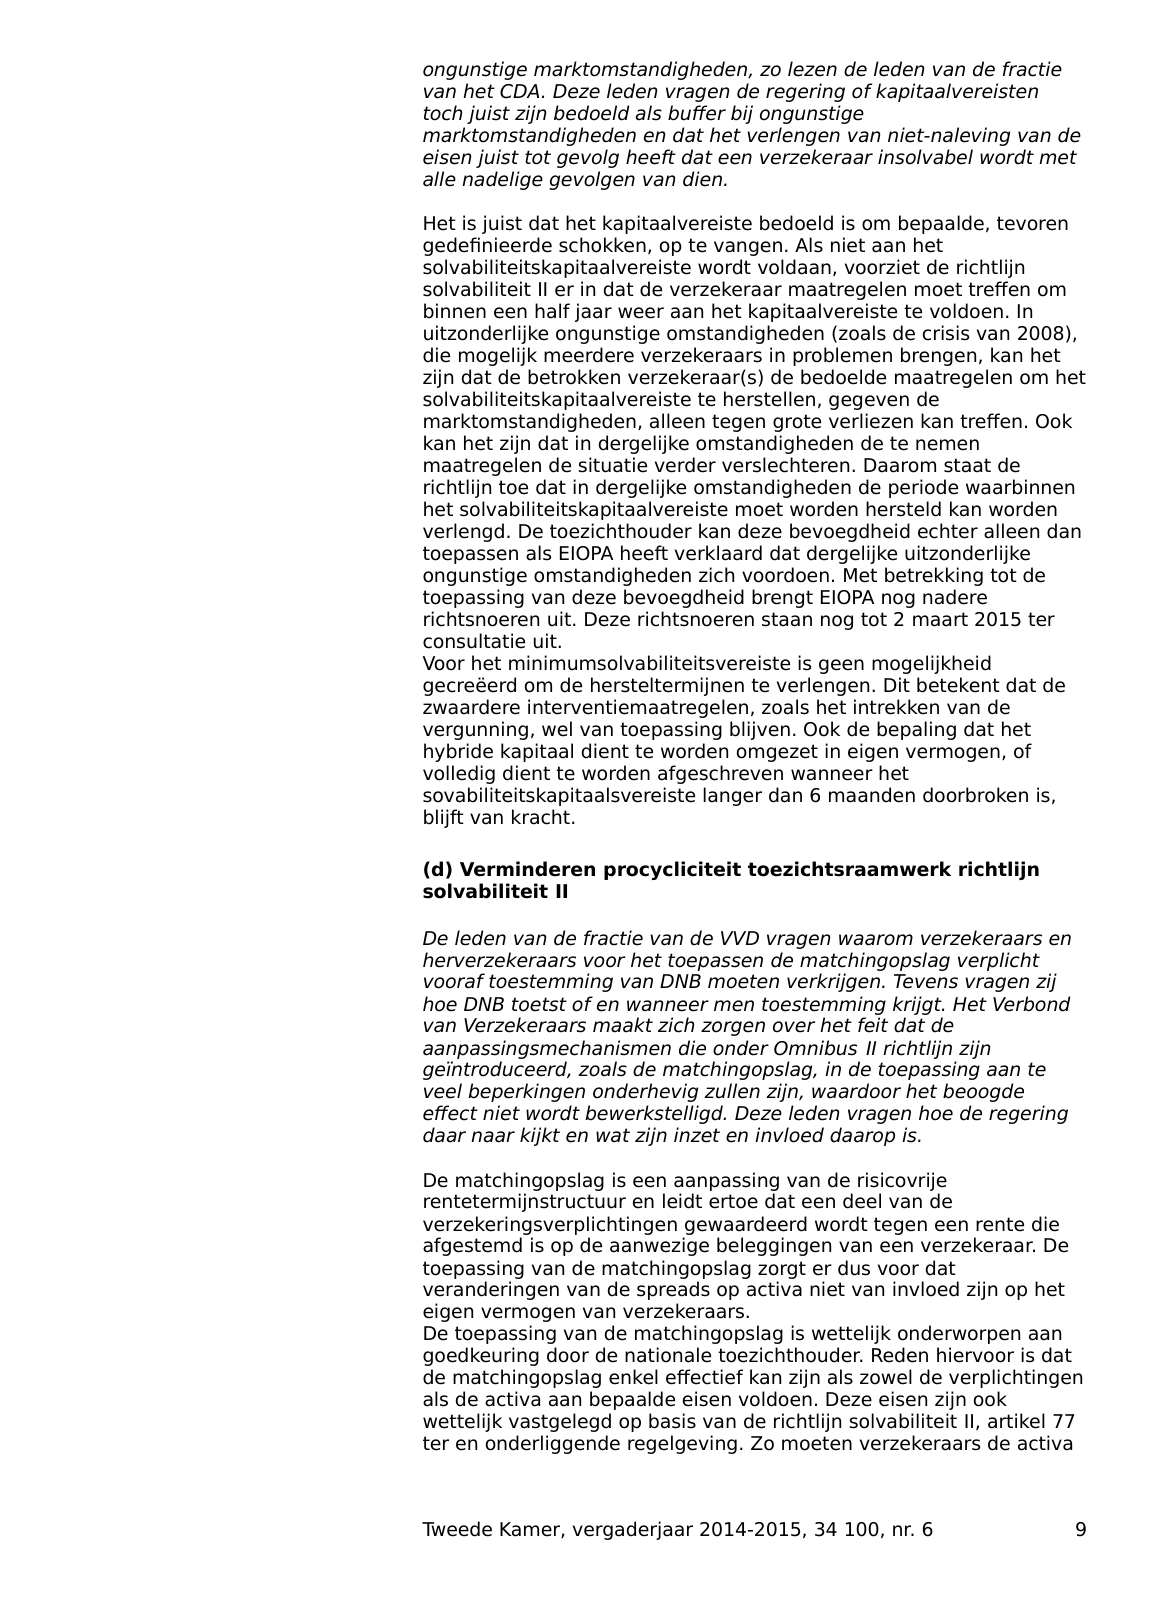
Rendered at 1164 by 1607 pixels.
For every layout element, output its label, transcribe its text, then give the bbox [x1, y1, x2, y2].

text Voor het minimumsolvabiliteitsvereiste is geen mogelijkheid gecreëerd om de hersteltermijnen te verlengen. Dit betekent dat de zwaardere interventiemaatregelen, zoals het intrekken van de vergunning, wel van toepassing blijven. Ook de bepaling dat het hybride kapitaal dient te worden omgezet in eigen vermogen, of volledig dient te worden afgeschreven wanneer het sovabiliteitskapitaalsvereiste langer dan 6 maanden doorbroken is, blijft van kracht. [422, 653, 1087, 828]
text De matchingopslag is een aanpassing van de risicovrije rentetermijnstructuur en leidt ertoe dat een deel van de verzekeringsverplichtingen gewaardeerd wordt tegen een rente die afgestemd is op de aanwezige beleggingen van een verzekeraar. De toepassing van de matchingopslag zorgt er dus voor dat veranderingen van de spreads op activa niet van invloed zijn op het eigen vermogen van verzekeraars. [422, 1169, 1087, 1323]
text ongunstige marktomstandigheden, zo lezen de leden van de fractie van het CDA. Deze leden vragen de regering of kapitaalvereisten toch juist zijn bedoeld als buffer bij ongunstige marktomstandigheden en dat het verlengen van niet-naleving van de eisen juist tot gevolg heeft dat een verzekeraar insolvabel wordt met alle nadelige gevolgen van dien. [422, 59, 1087, 191]
subtitle (d) Verminderen procycliciteit toezichtsraamwerk richtlijn solvabiliteit II [422, 858, 1087, 902]
text De toepassing van de matchingopslag is wettelijk onderworpen aan goedkeuring door de nationale toezichthouder. Reden hiervoor is dat de matchingopslag enkel effectief kan zijn als zowel de verplichtingen als de activa aan bepaalde eisen voldoen. Deze eisen zijn ook wettelijk vastgelegd op basis van de richtlijn solvabiliteit II, artikel 77 ter en onderliggende regelgeving. Zo moeten verzekeraars de activa [422, 1323, 1087, 1455]
text Het is juist dat het kapitaalvereiste bedoeld is om bepaalde, tevoren gedefinieerde schokken, op te vangen. Als niet aan het solvabiliteitskapitaalvereiste wordt voldaan, voorziet de richtlijn solvabiliteit II er in dat de verzekeraar maatregelen moet treffen om binnen een half jaar weer aan het kapitaalvereiste te voldoen. In uitzonderlijke ongunstige omstandigheden (zoals de crisis van 2008), die mogelijk meerdere verzekeraars in problemen brengen, kan het zijn dat de betrokken verzekeraar(s) de bedoelde maatregelen om het solvabiliteitskapitaalvereiste te herstellen, gegeven de marktomstandigheden, alleen tegen grote verliezen kan treffen. Ook kan het zijn dat in dergelijke omstandigheden de te nemen maatregelen de situatie verder verslechteren. Daarom staat de richtlijn toe dat in dergelijke omstandigheden de periode waarbinnen het solvabiliteitskapitaalvereiste moet worden hersteld kan worden verlengd. De toezichthouder kan deze bevoegdheid echter alleen dan toepassen als EIOPA heeft verklaard dat dergelijke uitzonderlijke ongunstige omstandigheden zich voordoen. Met betrekking tot de toepassing van deze bevoegdheid brengt EIOPA nog nadere richtsnoeren uit. Deze richtsnoeren staan nog tot 2 maart 2015 ter consultatie uit. [422, 213, 1087, 653]
text De leden van de fractie van de VVD vragen waarom verzekeraars en herverzekeraars voor het toepassen de matchingopslag verplicht vooraf toestemming van DNB moeten verkrijgen. Tevens vragen zij hoe DNB toetst of en wanneer men toestemming krijgt. Het Verbond van Verzekeraars maakt zich zorgen over het feit dat de aanpassingsmechanismen die onder Omnibus II richtlijn zijn geïntroduceerd, zoals de matchingopslag, in de toepassing aan te veel beperkingen onderhevig zullen zijn, waardoor het beoogde effect niet wordt bewerkstelligd. Deze leden vragen hoe de regering daar naar kijkt en wat zijn inzet en invloed daarop is. [422, 927, 1087, 1147]
